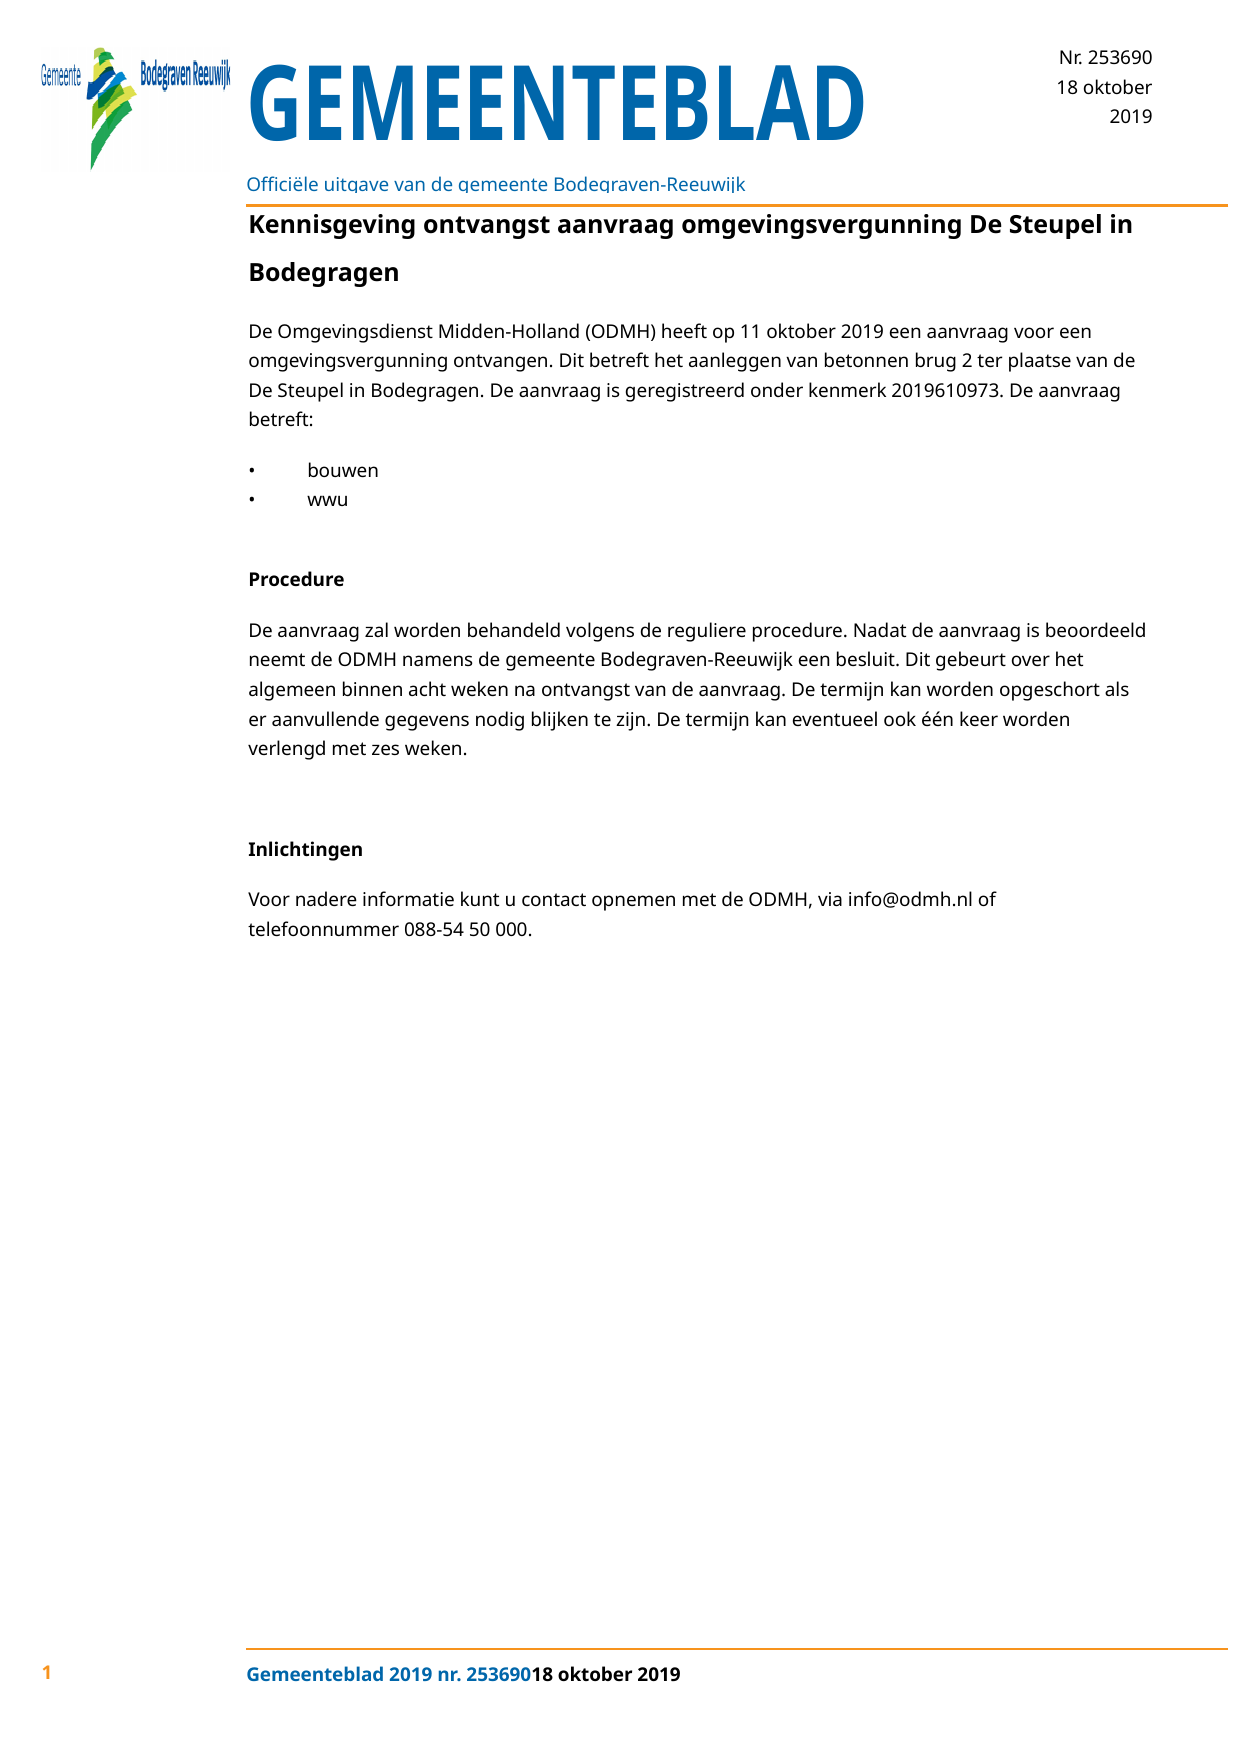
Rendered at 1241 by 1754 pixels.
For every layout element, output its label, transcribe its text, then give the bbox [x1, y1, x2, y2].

list wwu [248, 487, 1152, 512]
text Procedure [248, 567, 1152, 592]
text Voor nadere informatie kunt u contact opnemen met de ODMH, via info@odmh.nl of telefoonnummer 088-54 50 000. [248, 887, 1152, 942]
picture [41, 47, 231, 172]
text Inlichtingen [248, 836, 1152, 862]
text De Omgevingsdienst Midden-Holland (ODMH) heeft op 11 oktober 2019 een aanvraag voor een omgevingsvergunning ontvangen. Dit betreft het aanleggen van betonnen brug 2 ter plaatse van de De Steupel in Bodegragen. De aanvraag is geregistreerd onder kenmerk 2019610973. De aanvraag betreft: [248, 318, 1152, 432]
list bouwen [248, 457, 1152, 483]
text Kennisgeving ontvangst aanvraag omgevingsvergunning De Steupel in Bodegragen [248, 207, 1152, 288]
text De aanvraag zal worden behandeld volgens de reguliere procedure. Nadat de aanvraag is beoordeeld neemt de ODMH namens de gemeente Bodegraven-Reeuwijk een besluit. Dit gebeurt over het algemeen binnen acht weken na ontvangst van de aanvraag. De termijn kan worden opgeschort als er aanvullende gegevens nodig blijken te zijn. De termijn kan eventueel ook één keer worden verlengd met zes weken. [248, 617, 1152, 761]
